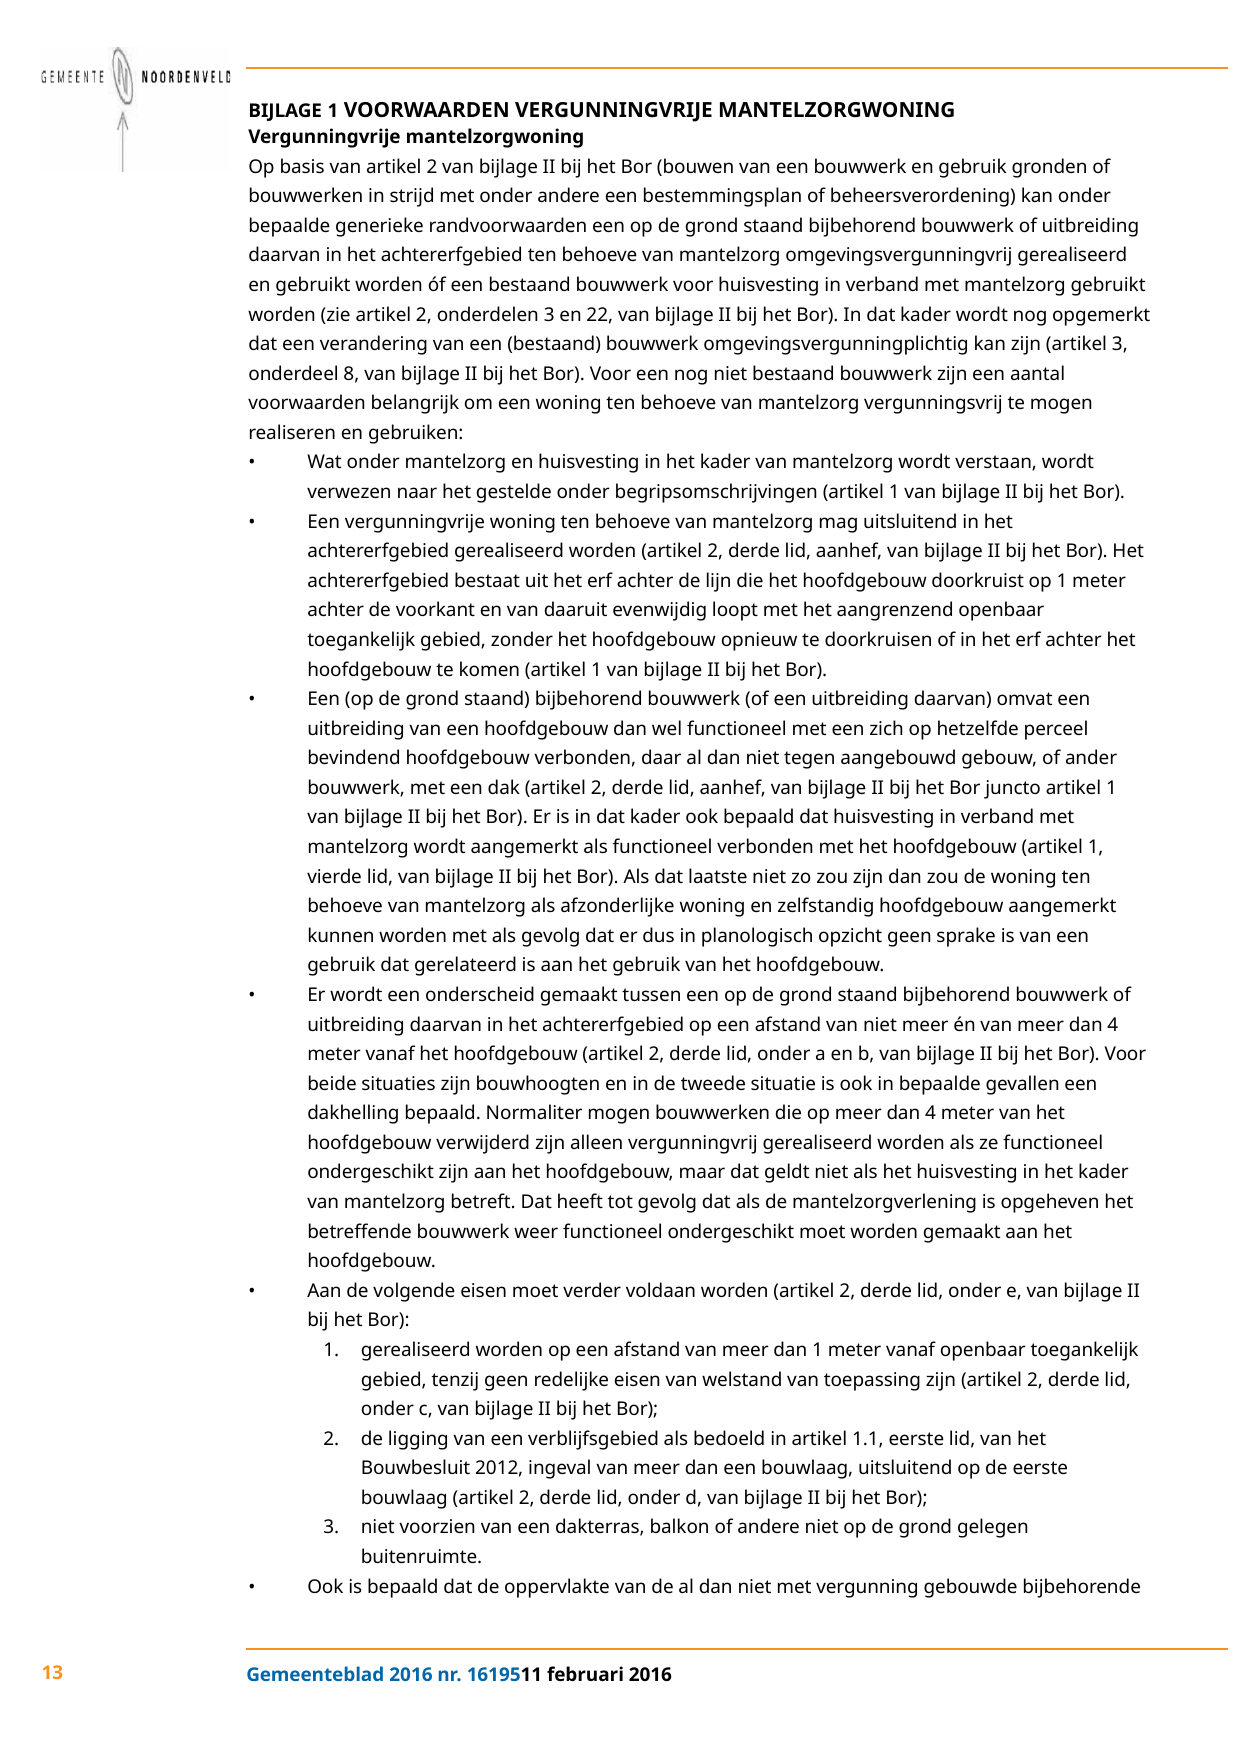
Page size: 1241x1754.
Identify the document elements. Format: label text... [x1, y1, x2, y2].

list Er wordt een onderscheid gemaakt tussen een op de grond staand bijbehorend bouwwerk of uitbreiding daarvan in het achtererfgebied op een afstand van niet meer én van meer dan 4 meter vanaf het hoofdgebouw (artikel 2, derde lid, onder a en b, van bijlage II bij het Bor). Voor beide situaties zijn bouwhoogten en in de tweede situatie is ook in bepaalde gevallen een dakhelling bepaald. Normaliter mogen bouwwerken die op meer dan 4 meter van het hoofdgebouw verwijderd zijn alleen vergunningvrij gerealiseerd worden als ze functioneel ondergeschikt zijn aan het hoofdgebouw, maar dat geldt niet als het huisvesting in het kader van mantelzorg betreft. Dat heeft tot gevolg dat als de mantelzorgverlening is opgeheven het betreffende bouwwerk weer functioneel ondergeschikt moet worden gemaakt aan het hoofdgebouw. [248, 981, 1152, 1273]
list gerealiseerd worden op een afstand van meer dan 1 meter vanaf openbaar toegankelijk gebied, tenzij geen redelijke eisen van welstand van toepassing zijn (artikel 2, derde lid, onder c, van bijlage II bij het Bor); [323, 1336, 1152, 1421]
text Op basis van artikel 2 van bijlage II bij het Bor (bouwen van een bouwwerk en gebruik gronden of bouwwerken in strijd met onder andere een bestemmingsplan of beheersverordening) kan onder bepaalde generieke randvoorwaarden een op de grond staand bijbehorend bouwwerk of uitbreiding daarvan in het achtererfgebied ten behoeve van mantelzorg omgevingsvergunningvrij gerealiseerd en gebruikt worden óf een bestaand bouwwerk voor huisvesting in verband met mantelzorg gebruikt worden (zie artikel 2, onderdelen 3 en 22, van bijlage II bij het Bor). In dat kader wordt nog opgemerkt dat een verandering van een (bestaand) bouwwerk omgevingsvergunningplichtig kan zijn (artikel 3, onderdeel 8, van bijlage II bij het Bor). Voor een nog niet bestaand bouwwerk zijn een aantal voorwaarden belangrijk om een woning ten behoeve van mantelzorg vergunningsvrij te mogen realiseren en gebruiken: [248, 153, 1152, 445]
list de ligging van een verblijfsgebied als bedoeld in artikel 1.1, eerste lid, van het Bouwbesluit 2012, ingeval van meer dan een bouwlaag, uitsluitend op de eerste bouwlaag (artikel 2, derde lid, onder d, van bijlage II bij het Bor); [323, 1425, 1152, 1510]
list Een vergunningvrije woning ten behoeve van mantelzorg mag uitsluitend in het achtererfgebied gerealiseerd worden (artikel 2, derde lid, aanhef, van bijlage II bij het Bor). Het achtererfgebied bestaat uit het erf achter de lijn die het hoofdgebouw doorkruist op 1 meter achter de voorkant en van daaruit evenwijdig loopt met het aangrenzend openbaar toegankelijk gebied, zonder het hoofdgebouw opnieuw te doorkruisen of in het erf achter het hoofdgebouw te komen (artikel 1 van bijlage II bij het Bor). [248, 508, 1152, 682]
text BIJLAGE 1 VOORWAARDEN VERGUNNINGVRIJE MANTELZORGWONING [248, 95, 1152, 123]
list niet voorzien van een dakterras, balkon of andere niet op de grond gelegen buitenruimte. [323, 1514, 1152, 1569]
list Een (op de grond staand) bijbehorend bouwwerk (of een uitbreiding daarvan) omvat een uitbreiding van een hoofdgebouw dan wel functioneel met een zich op hetzelfde perceel bevindend hoofdgebouw verbonden, daar al dan niet tegen aangebouwd gebouw, of ander bouwwerk, met een dak (artikel 2, derde lid, aanhef, van bijlage II bij het Bor juncto artikel 1 van bijlage II bij het Bor). Er is in dat kader ook bepaald dat huisvesting in verband met mantelzorg wordt aangemerkt als functioneel verbonden met het hoofdgebouw (artikel 1, vierde lid, van bijlage II bij het Bor). Als dat laatste niet zo zou zijn dan zou de woning ten behoeve van mantelzorg als afzonderlijke woning en zelfstandig hoofdgebouw aangemerkt kunnen worden met als gevolg dat er dus in planologisch opzicht geen sprake is van een gebruik dat gerelateerd is aan het gebruik van het hoofdgebouw. [248, 685, 1152, 977]
list Aan de volgende eisen moet verder voldaan worden (artikel 2, derde lid, onder e, van bijlage II bij het Bor): [248, 1277, 1152, 1332]
text Vergunningvrije mantelzorgwoning [248, 123, 1152, 149]
list Ook is bepaald dat de oppervlakte van de al dan niet met vergunning gebouwde bijbehorende [248, 1573, 1152, 1599]
list Wat onder mantelzorg en huisvesting in het kader van mantelzorg wordt verstaan, wordt verwezen naar het gestelde onder begripsomschrijvingen (artikel 1 van bijlage II bij het Bor). [248, 449, 1152, 504]
picture [41, 47, 231, 172]
